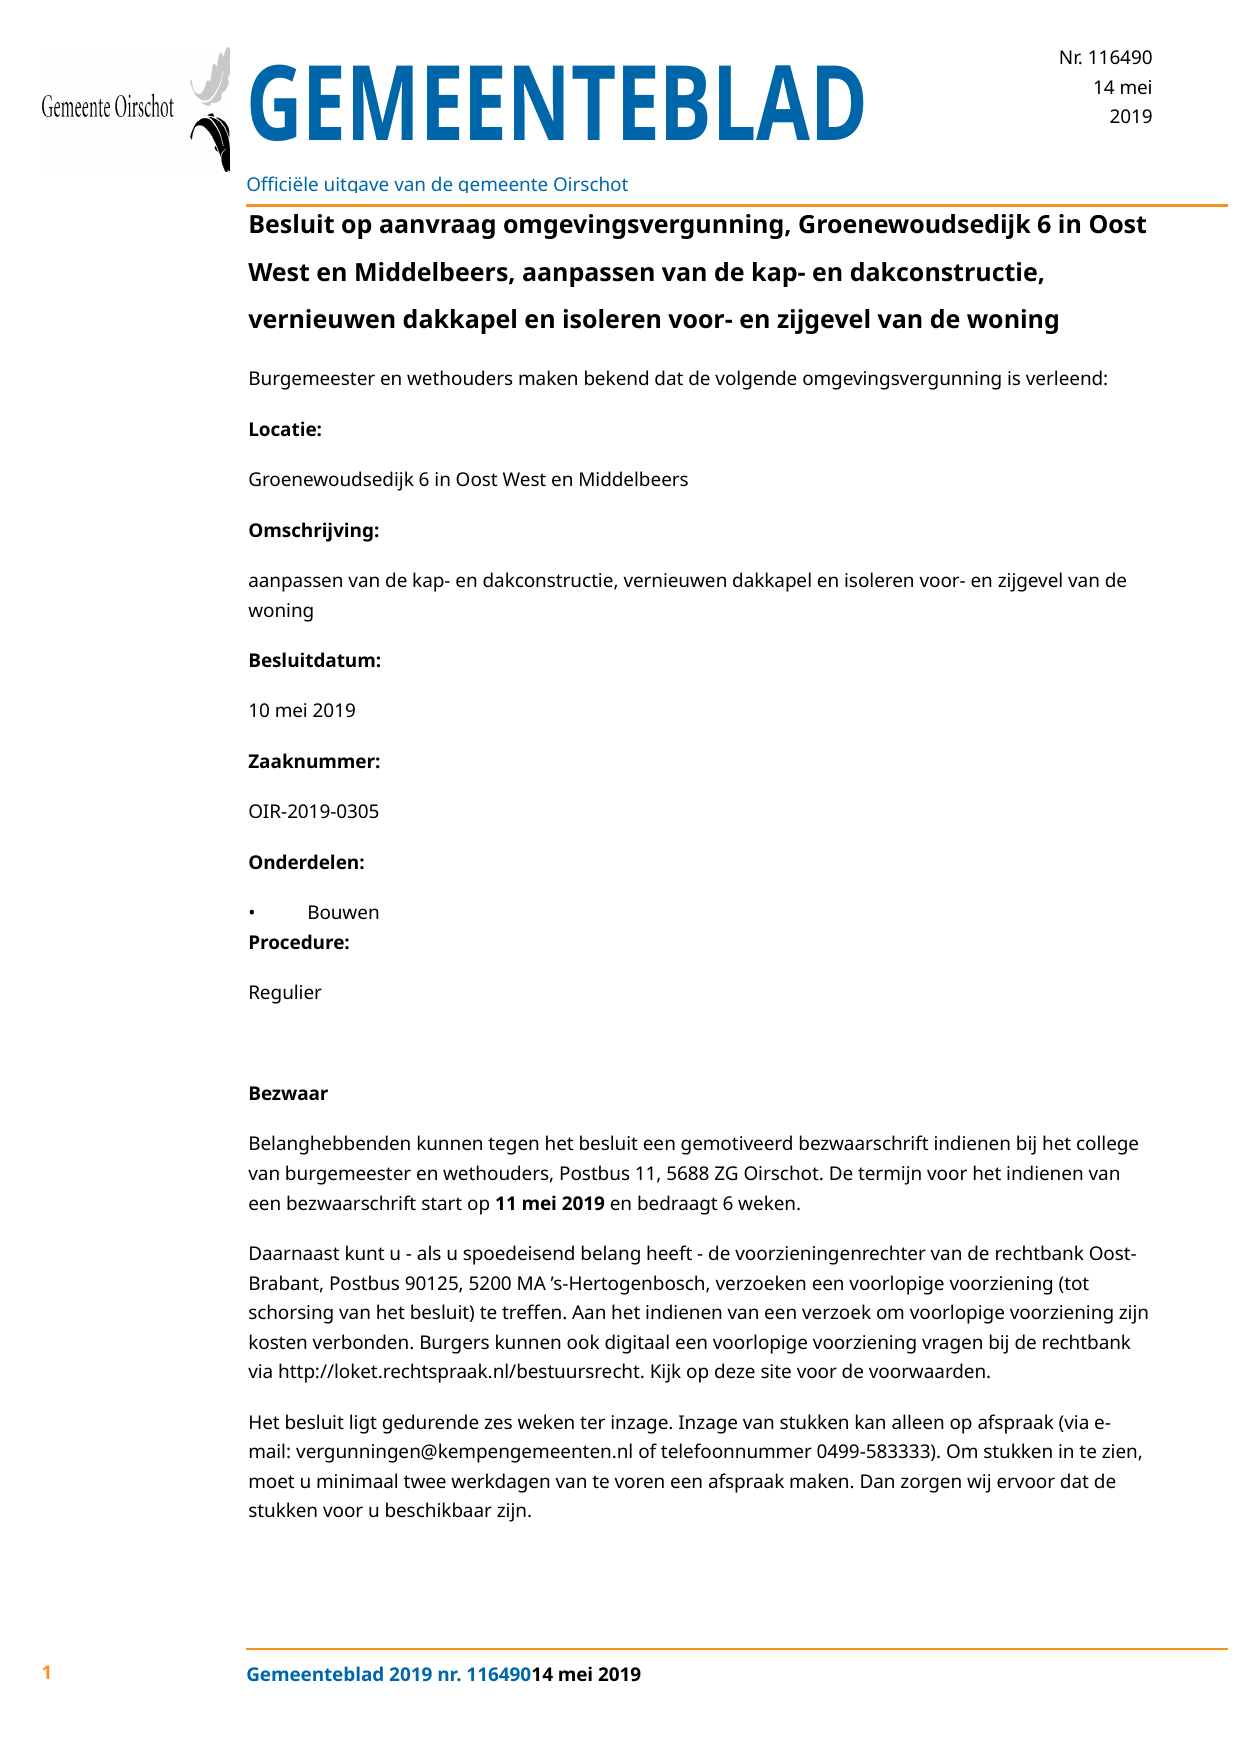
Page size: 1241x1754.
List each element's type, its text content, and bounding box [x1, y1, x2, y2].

text Zaaknummer: [248, 748, 1152, 774]
text Burgemeester en wethouders maken bekend dat de volgende omgevingsvergunning is verleend: [248, 366, 1152, 391]
picture [41, 47, 231, 172]
text aanpassen van de kap- en dakconstructie, vernieuwen dakkapel en isoleren voor- en zijgevel van de woning [248, 567, 1152, 622]
text Het besluit ligt gedurende zes weken ter inzage. Inzage van stukken kan alleen op afspraak (via e-mail: vergunningen@kempengemeenten.nl of telefoonnummer 0499-583333). Om stukken in te zien, moet u minimaal twee werkdagen van te voren een afspraak maken. Dan zorgen wij ervoor dat de stukken voor u beschikbaar zijn. [248, 1409, 1152, 1523]
text Regulier [248, 979, 1152, 1005]
text Belanghebbenden kunnen tegen het besluit een gemotiveerd bezwaarschrift indienen bij het college van burgemeester en wethouders, Postbus 11, 5688 ZG Oirschot. De termijn voor het indienen van een bezwaarschrift start op 11 mei 2019 en bedraagt 6 weken. [248, 1131, 1152, 1215]
text Omschrijving: [248, 517, 1152, 542]
text Besluit op aanvraag omgevingsvergunning, Groenewoudsedijk 6 in Oost West en Middelbeers, aanpassen van de kap- en dakconstructie, vernieuwen dakkapel en isoleren voor- en zijgevel van de woning [248, 207, 1152, 336]
text Bezwaar [248, 1080, 1152, 1106]
text OIR-2019-0305 [248, 798, 1152, 824]
text Daarnaast kunt u - als u spoedeisend belang heeft - de voorzieningenrechter van de rechtbank Oost-Brabant, Postbus 90125, 5200 MA ’s-Hertogenbosch, verzoeken een voorlopige voorziening (tot schorsing van het besluit) te treffen. Aan het indienen van een verzoek om voorlopige voorziening zijn kosten verbonden. Burgers kunnen ook digitaal een voorlopige voorziening vragen bij de rechtbank via http://loket.rechtspraak.nl/bestuursrecht. Kijk op deze site voor de voorwaarden. [248, 1240, 1152, 1384]
text Procedure: [248, 929, 1152, 954]
text Locatie: [248, 416, 1152, 442]
text 10 mei 2019 [248, 698, 1152, 723]
text Groenewoudsedijk 6 in Oost West en Middelbeers [248, 466, 1152, 492]
text Onderdelen: [248, 849, 1152, 874]
text Besluitdatum: [248, 647, 1152, 673]
list Bouwen [248, 899, 1152, 925]
